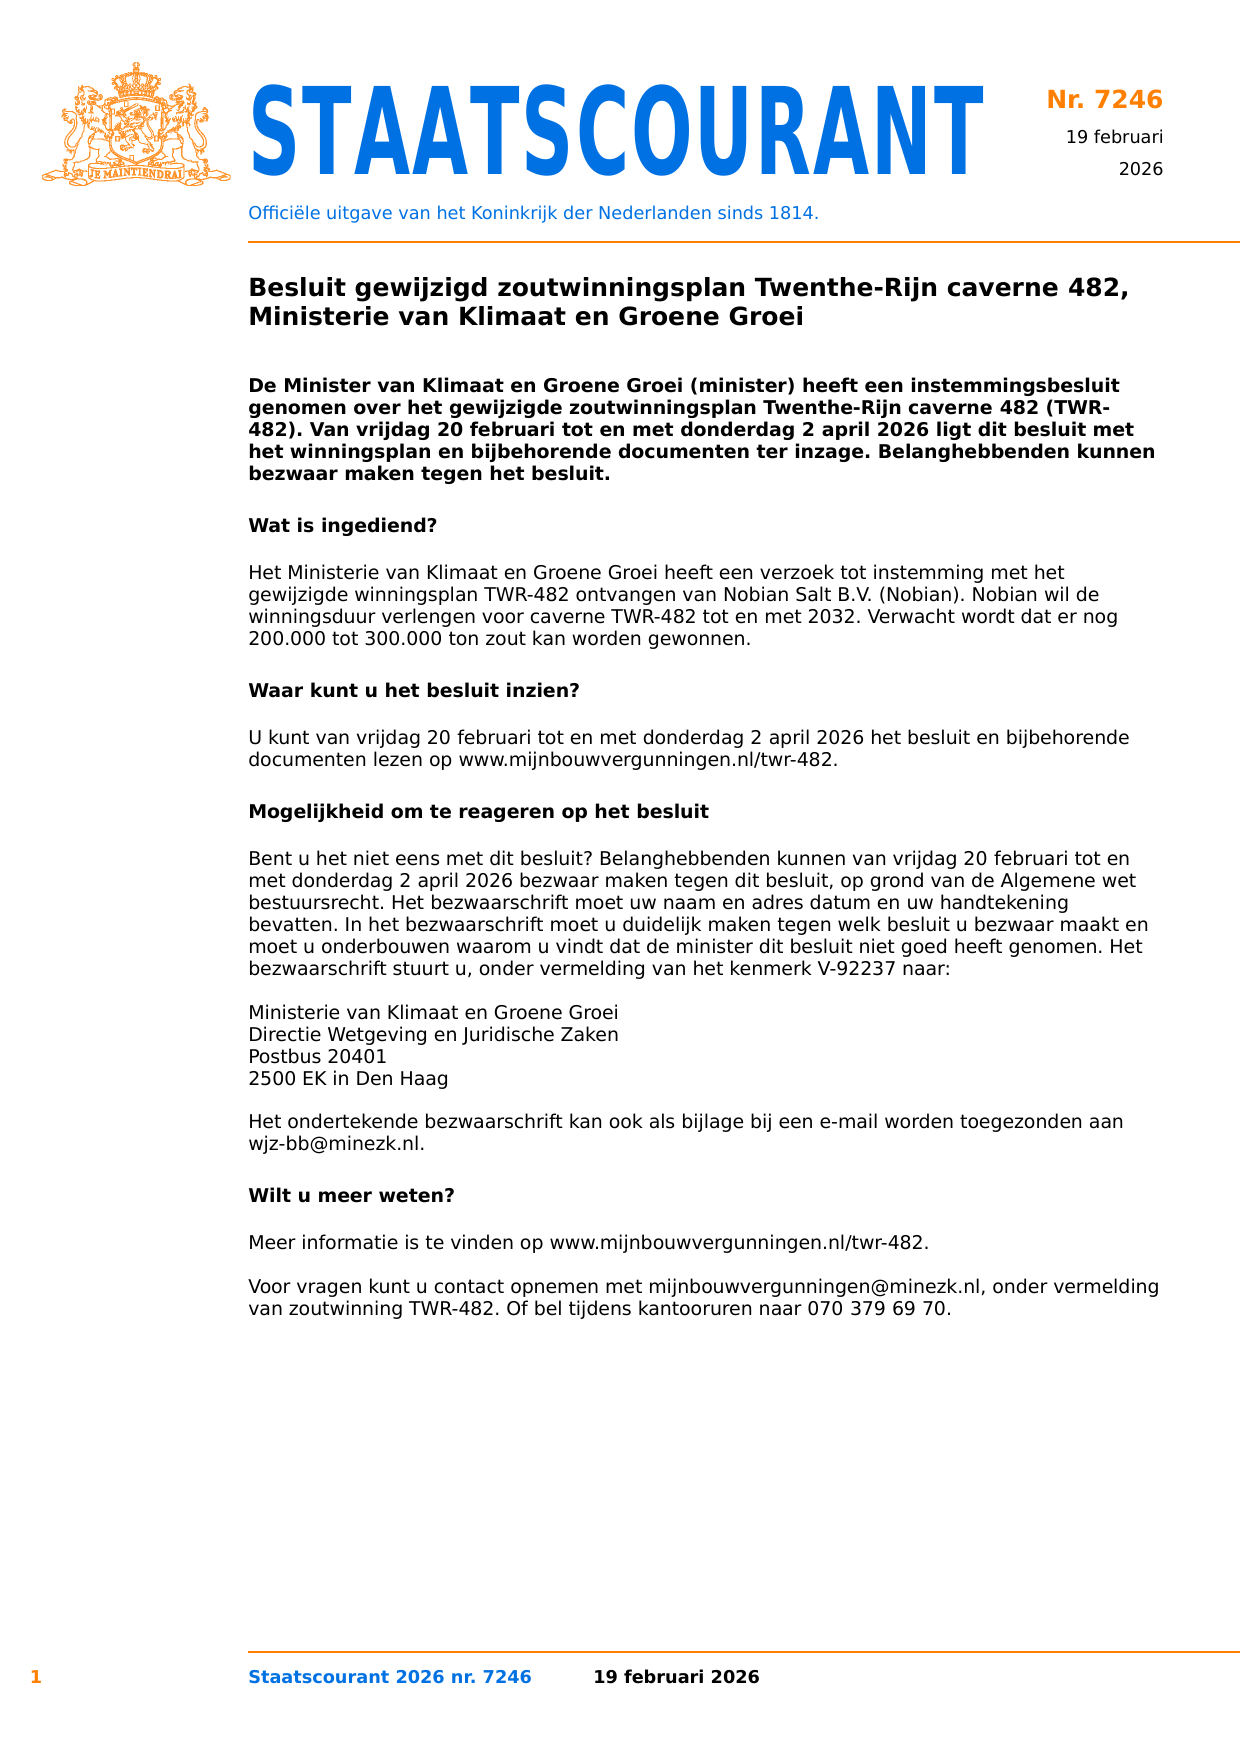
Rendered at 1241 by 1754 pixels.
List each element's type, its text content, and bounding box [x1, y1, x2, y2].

text Postbus 20401 [248, 1046, 1163, 1067]
table_cell 19 februari [998, 121, 1240, 153]
subtitle Wat is ingediend? [248, 515, 1163, 537]
subtitle Mogelijkheid om te reageren op het besluit [248, 801, 1163, 823]
text Bent u het niet eens met dit besluit? Belanghebbenden kunnen van vrijdag 20 februari tot en met donderdag 2 april 2026 bezwaar maken tegen dit besluit, op grond van de Algemene wet bestuursrecht. Het bezwaarschrift moet uw naam en adres datum en uw handtekening bevatten. In het bezwaarschrift moet u duidelijk maken tegen welk besluit u bezwaar maakt en moet u onderbouwen waarom u vindt dat de minister dit besluit niet goed heeft genomen. Het bezwaarschrift stuurt u, onder vermelding van het kenmerk V-92237 naar: [248, 848, 1163, 980]
text Het Ministerie van Klimaat en Groene Groei heeft een verzoek tot instemming met het gewijzigde winningsplan TWR-482 ontvangen van Nobian Salt B.V. (Nobian). Nobian wil de winningsduur verlengen voor caverne TWR-482 tot en met 2032. Verwacht wordt dat er nog 200.000 tot 300.000 ton zout kan worden gewonnen. [248, 562, 1163, 650]
table_header [25, 62, 248, 241]
text 2500 EK in Den Haag [248, 1067, 1163, 1089]
table_cell 2026 [998, 153, 1240, 203]
text Het ondertekende bezwaarschrift kan ook als bijlage bij een e-mail worden toegezonden aan wjz-bb@minezk.nl. [248, 1111, 1163, 1155]
text Directie Wetgeving en Juridische Zaken [248, 1023, 1163, 1046]
subtitle Wilt u meer weten? [248, 1185, 1163, 1207]
text De Minister van Klimaat en Groene Groei (minister) heeft een instemmingsbesluit genomen over het gewijzigde zoutwinningsplan Twenthe-Rijn caverne 482 (TWR-482). Van vrijdag 20 februari tot en met donderdag 2 april 2026 ligt dit besluit met het winningsplan en bijbehorende documenten ter inzage. Belanghebbenden kunnen bezwaar maken tegen het besluit. [248, 375, 1163, 485]
subtitle Waar kunt u het besluit inzien? [248, 680, 1163, 702]
table_header STAATSCOURANT [248, 62, 998, 203]
subtitle Besluit gewijzigd zoutwinningsplan Twenthe-Rijn caverne 482, Ministerie van Klimaat en Groene Groei [248, 273, 1163, 331]
table_header Nr. 7246 [998, 62, 1240, 121]
text Ministerie van Klimaat en Groene Groei [248, 1002, 1163, 1023]
text U kunt van vrijdag 20 februari tot en met donderdag 2 april 2026 het besluit en bijbehorende documenten lezen op www.mijnbouwvergunningen.nl/twr-482. [248, 727, 1163, 771]
text Voor vragen kunt u contact opnemen met mijnbouwvergunningen@minezk.nl, onder vermelding van zoutwinning TWR-482. Of bel tijdens kantooruren naar 070 379 69 70. [248, 1276, 1163, 1320]
picture [41, 62, 231, 186]
text Meer informatie is te vinden op www.mijnbouwvergunningen.nl/twr-482. [248, 1232, 1163, 1254]
table_cell Officiële uitgave van het Koninkrijk der Nederlanden sinds 1814. [248, 203, 1240, 241]
